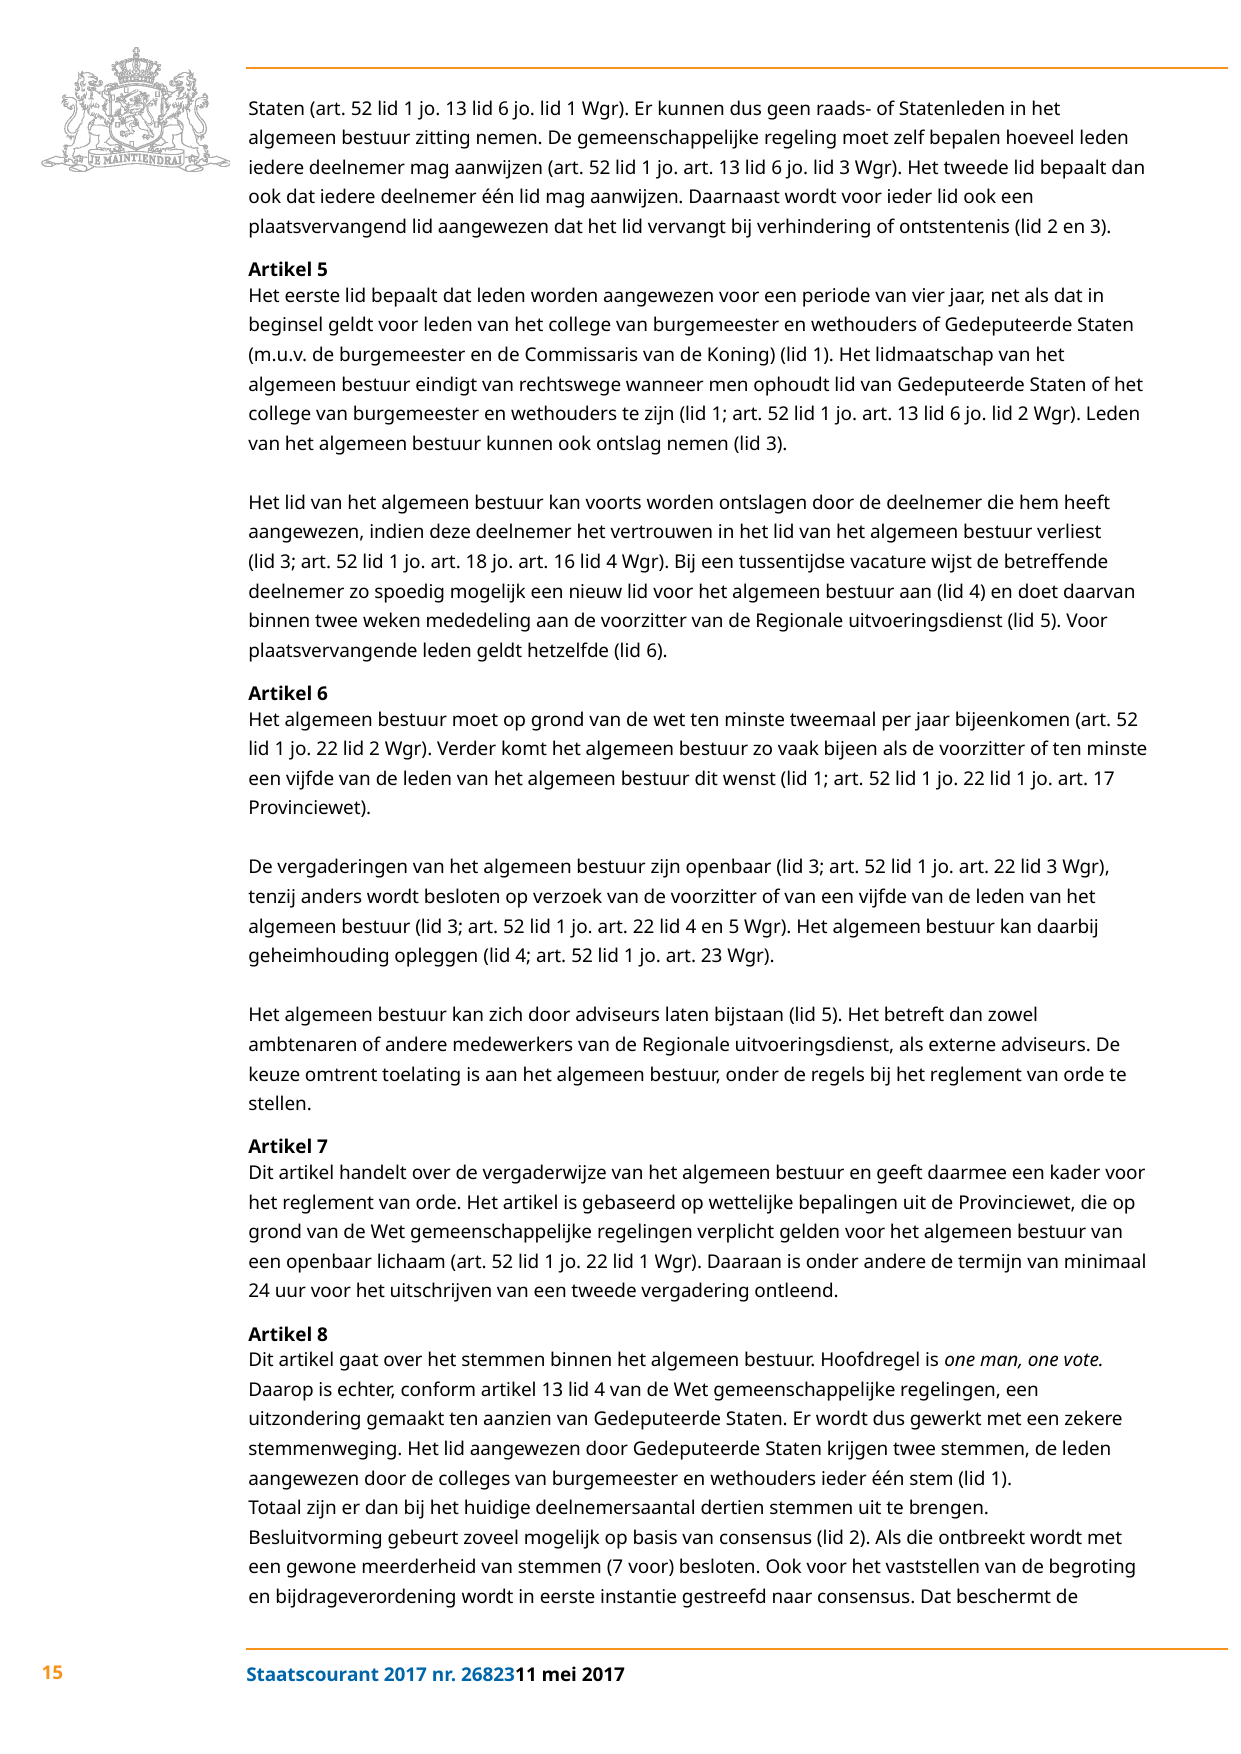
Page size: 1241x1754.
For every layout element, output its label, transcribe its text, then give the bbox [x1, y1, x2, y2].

text Dit artikel gaat over het stemmen binnen het algemeen bestuur. Hoofdregel is one man, one vote. Daarop is echter, conform artikel 13 lid 4 van de Wet gemeenschappelijke regelingen, een uitzondering gemaakt ten aanzien van Gedeputeerde Staten. Er wordt dus gewerkt met een zekere stemmenweging. Het lid aangewezen door Gedeputeerde Staten krijgen twee stemmen, de leden aangewezen door de colleges van burgemeester en wethouders ieder één stem (lid 1). [248, 1346, 1152, 1491]
text Staten (art. 52 lid 1 jo. 13 lid 6 jo. lid 1 Wgr). Er kunnen dus geen raads- of Statenleden in het algemeen bestuur zitting nemen. De gemeenschappelijke regeling moet zelf bepalen hoeveel leden iedere deelnemer mag aanwijzen (art. 52 lid 1 jo. art. 13 lid 6 jo. lid 3 Wgr). Het tweede lid bepaalt dan ook dat iedere deelnemer één lid mag aanwijzen. Daarnaast wordt voor ieder lid ook een plaatsvervangend lid aangewezen dat het lid vervangt bij verhindering of ontstentenis (lid 2 en 3). [248, 95, 1152, 239]
text Artikel 7 [248, 1133, 1152, 1159]
text Het eerste lid bepaalt dat leden worden aangewezen voor een periode van vier jaar, net als dat in beginsel geldt voor leden van het college van burgemeester en wethouders of Gedeputeerde Staten (m.u.v. de burgemeester en de Commissaris van de Koning) (lid 1). Het lidmaatschap van het algemeen bestuur eindigt van rechtswege wanneer men ophoudt lid van Gedeputeerde Staten of het college van burgemeester en wethouders te zijn (lid 1; art. 52 lid 1 jo. art. 13 lid 6 jo. lid 2 Wgr). Leden van het algemeen bestuur kunnen ook ontslag nemen (lid 3). [248, 282, 1152, 456]
text Het algemeen bestuur kan zich door adviseurs laten bijstaan (lid 5). Het betreft dan zowel ambtenaren of andere medewerkers van de Regionale uitvoeringsdienst, als externe adviseurs. De keuze omtrent toelating is aan het algemeen bestuur, onder de regels bij het reglement van orde te stellen. [248, 1002, 1152, 1116]
text Totaal zijn er dan bij het huidige deelnemersaantal dertien stemmen uit te brengen. [248, 1494, 1152, 1520]
text Artikel 6 [248, 680, 1152, 706]
text Het algemeen bestuur moet op grond van de wet ten minste tweemaal per jaar bijeenkomen (art. 52 lid 1 jo. 22 lid 2 Wgr). Verder komt het algemeen bestuur zo vaak bijeen als de voorzitter of ten minste een vijfde van de leden van het algemeen bestuur dit wenst (lid 1; art. 52 lid 1 jo. 22 lid 1 jo. art. 17 Provinciewet). [248, 706, 1152, 820]
text Het lid van het algemeen bestuur kan voorts worden ontslagen door de deelnemer die hem heeft aangewezen, indien deze deelnemer het vertrouwen in het lid van het algemeen bestuur verliest (lid 3; art. 52 lid 1 jo. art. 18 jo. art. 16 lid 4 Wgr). Bij een tussentijdse vacature wijst de betreffende deelnemer zo spoedig mogelijk een nieuw lid voor het algemeen bestuur aan (lid 4) en doet daarvan binnen twee weken mededeling aan de voorzitter van de Regionale uitvoeringsdienst (lid 5). Voor plaatsvervangende leden geldt hetzelfde (lid 6). [248, 489, 1152, 663]
text Artikel 5 [248, 256, 1152, 282]
text Besluitvorming gebeurt zoveel mogelijk op basis van consensus (lid 2). Als die ontbreekt wordt met een gewone meerderheid van stemmen (7 voor) besloten. Ook voor het vaststellen van de begroting en bijdrageverordening wordt in eerste instantie gestreefd naar consensus. Dat beschermt de [248, 1524, 1152, 1609]
text De vergaderingen van het algemeen bestuur zijn openbaar (lid 3; art. 52 lid 1 jo. art. 22 lid 3 Wgr), tenzij anders wordt besloten op verzoek van de voorzitter of van een vijfde van de leden van het algemeen bestuur (lid 3; art. 52 lid 1 jo. art. 22 lid 4 en 5 Wgr). Het algemeen bestuur kan daarbij geheimhouding opleggen (lid 4; art. 52 lid 1 jo. art. 23 Wgr). [248, 854, 1152, 968]
text Dit artikel handelt over de vergaderwijze van het algemeen bestuur en geeft daarmee een kader voor het reglement van orde. Het artikel is gebaseerd op wettelijke bepalingen uit de Provinciewet, die op grond van de Wet gemeenschappelijke regelingen verplicht gelden voor het algemeen bestuur van een openbaar lichaam (art. 52 lid 1 jo. 22 lid 1 Wgr). Daaraan is onder andere de termijn van minimaal 24 uur voor het uitschrijven van een tweede vergadering ontleend. [248, 1159, 1152, 1303]
text Artikel 8 [248, 1321, 1152, 1346]
picture [41, 47, 231, 172]
